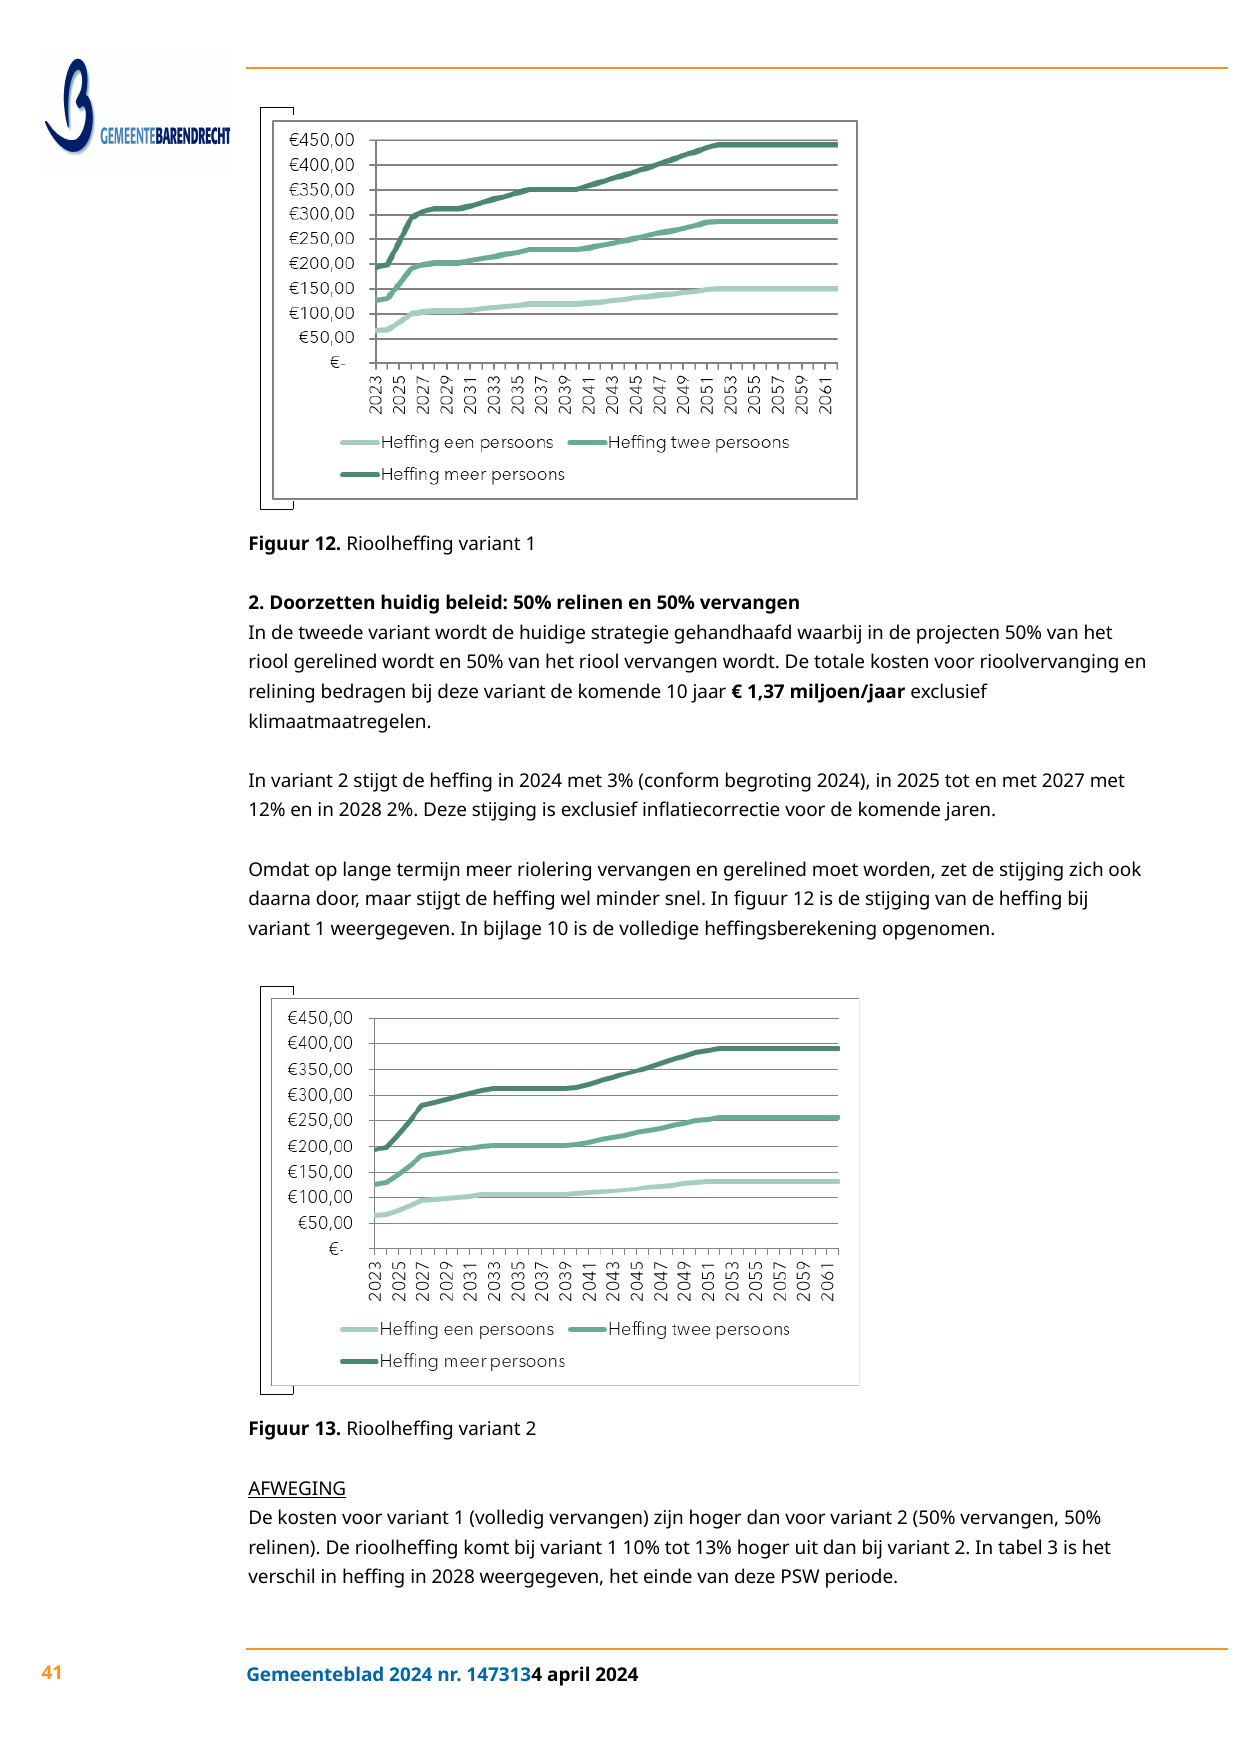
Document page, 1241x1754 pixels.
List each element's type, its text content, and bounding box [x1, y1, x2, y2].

text 2. Doorzetten huidig beleid: 50% relinen en 50% vervangen [248, 589, 1152, 615]
picture [41, 47, 231, 172]
text Omdat op lange termijn meer riolering vervangen en gerelined moet worden, zet de stijging zich ook daarna door, maar stijgt de heffing wel minder snel. In figuur 12 is de stijging van de heffing bij variant 1 weergegeven. In bijlage 10 is de volledige heffingsberekening opgenomen. [248, 856, 1152, 941]
text Figuur 12. Rioolheffing variant 1 [248, 530, 1152, 556]
picture [268, 995, 860, 1386]
text Figuur 13. Rioolheffing variant 2 [248, 1416, 1152, 1441]
text In de tweede variant wordt de huidige strategie gehandhaafd waarbij in de projecten 50% van het riool gerelined wordt en 50% van het riool vervangen wordt. De totale kosten voor rioolvervanging en relining bedragen bij deze variant de komende 10 jaar € 1,37 miljoen/jaar exclusief klimaatmaatregelen. [248, 619, 1152, 734]
text In variant 2 stijgt de heffing in 2024 met 3% (conform begroting 2024), in 2025 tot en met 2027 met 12% en in 2028 2%. Deze stijging is exclusief inflatiecorrectie voor de komende jaren. [248, 767, 1152, 822]
text De kosten voor variant 1 (volledig vervangen) zijn hoger dan voor variant 2 (50% vervangen, 50% relinen). De rioolheffing komt bij variant 1 10% tot 13% hoger uit dan bij variant 2. In tabel 3 is het verschil in heffing in 2028 weergegeven, het einde van deze PSW periode. [248, 1504, 1152, 1589]
picture [268, 115, 860, 501]
text AFWEGING [248, 1475, 1152, 1501]
